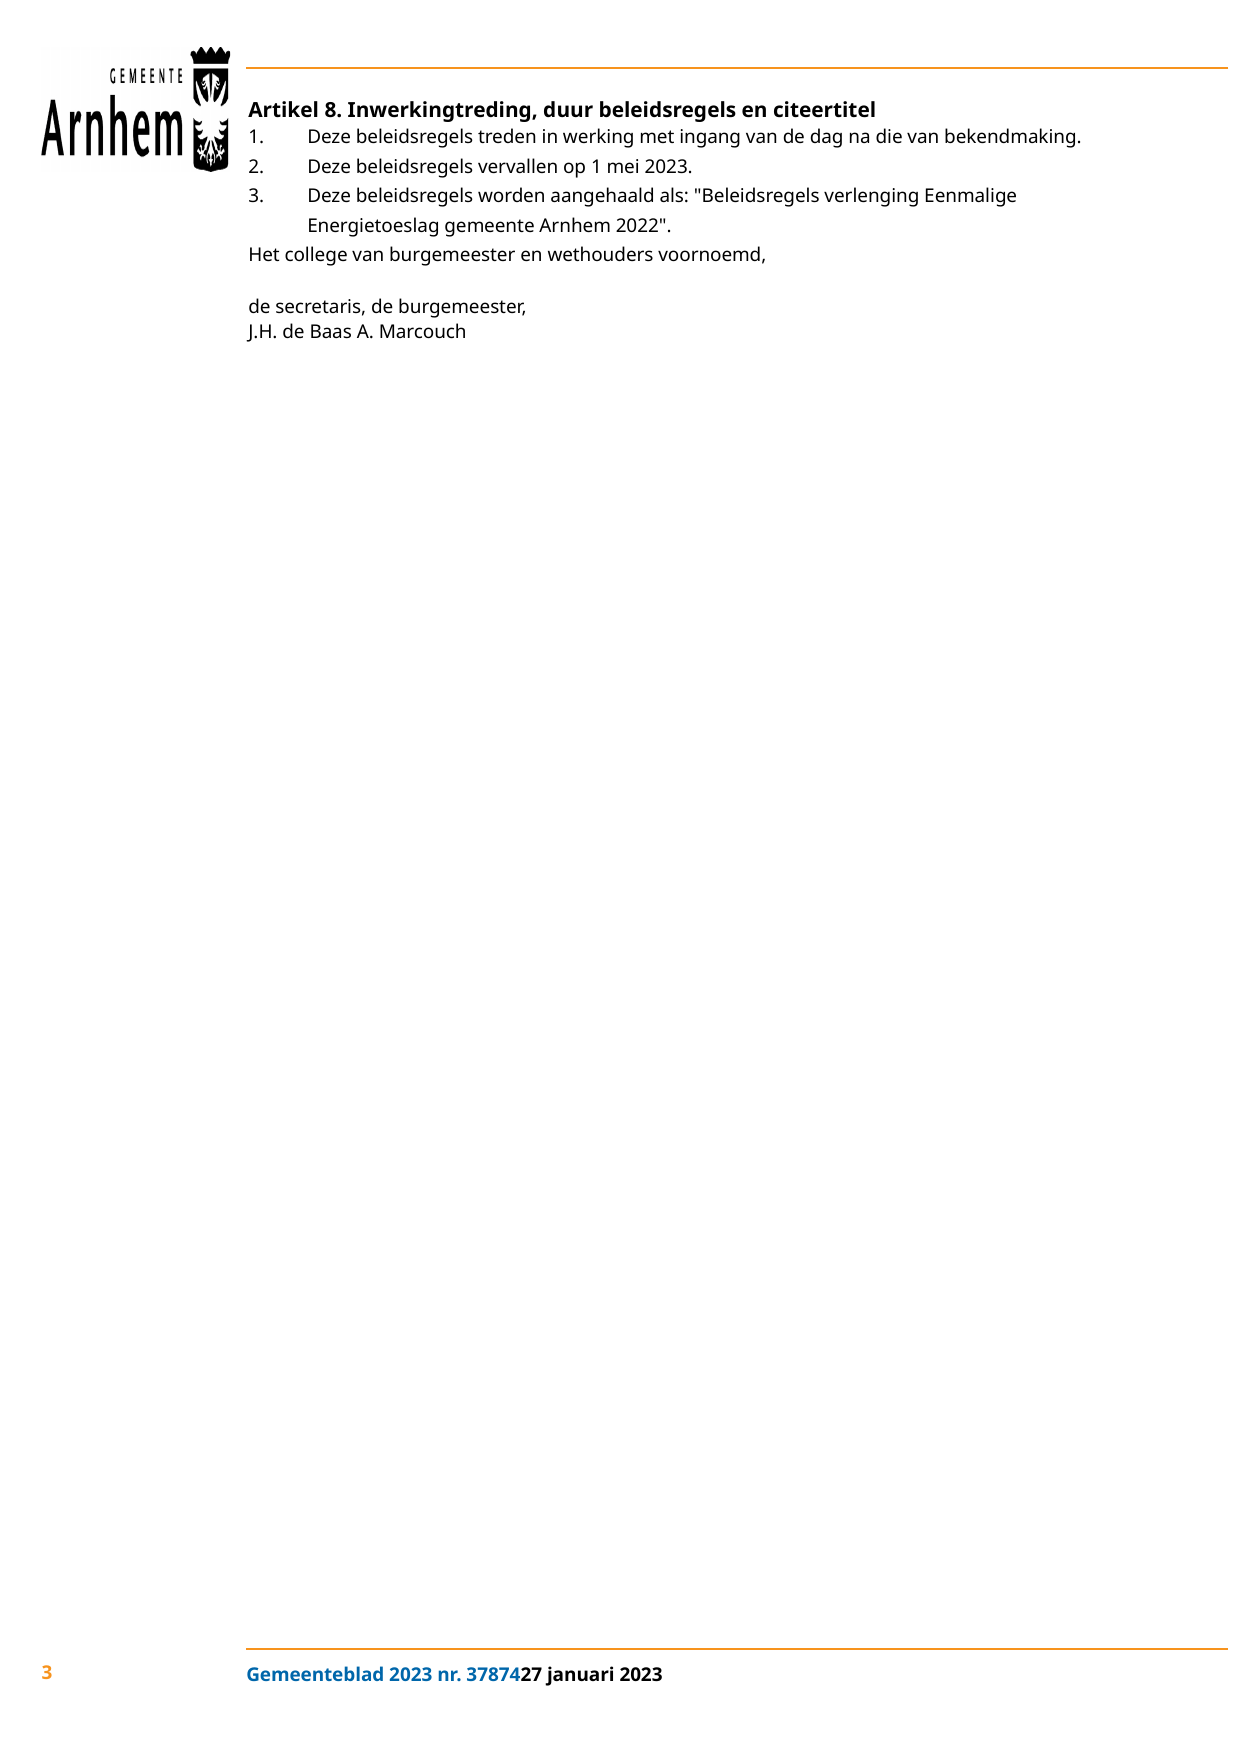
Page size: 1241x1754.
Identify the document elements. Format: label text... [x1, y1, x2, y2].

picture [41, 47, 231, 172]
text Het college van burgemeester en wethouders voornoemd, [248, 242, 1152, 267]
list Deze beleidsregels vervallen op 1 mei 2023. [248, 153, 1152, 178]
list Deze beleidsregels worden aangehaald als: "Beleidsregels verlenging Eenmalige Energietoeslag gemeente Arnhem 2022". [248, 182, 1152, 238]
list Deze beleidsregels treden in werking met ingang van de dag na die van bekendmaking. [248, 123, 1152, 149]
text J.H. de Baas A. Marcouch [248, 319, 1152, 344]
text de secretaris, de burgemeester, [248, 293, 1152, 319]
text Artikel 8. Inwerkingtreding, duur beleidsregels en citeertitel [248, 95, 1152, 123]
